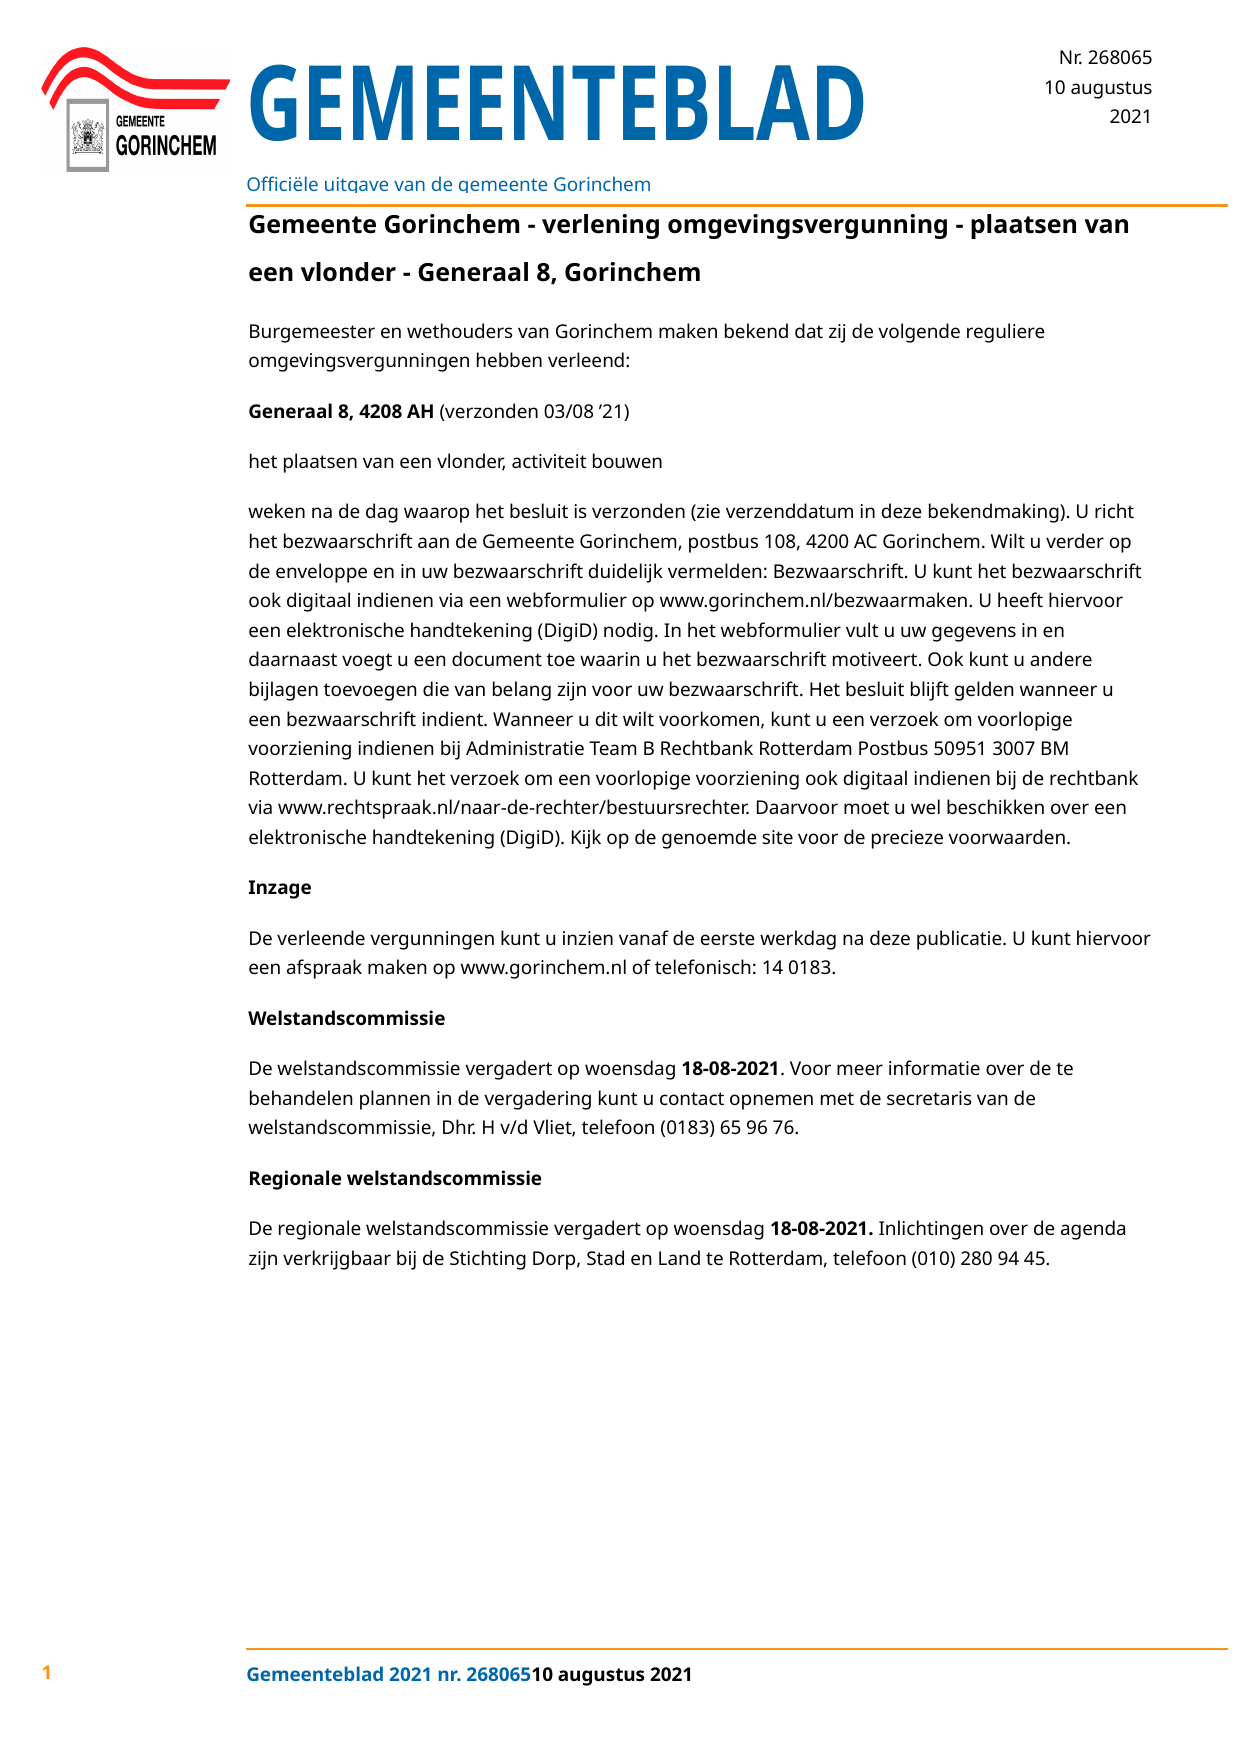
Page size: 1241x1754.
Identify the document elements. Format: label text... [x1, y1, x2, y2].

text Burgemeester en wethouders van Gorinchem maken bekend dat zij de volgende reguliere omgevingsvergunningen hebben verleend: [248, 318, 1152, 373]
text Inzage [248, 874, 1152, 900]
text Welstandscommissie [248, 1005, 1152, 1031]
text De regionale welstandscommissie vergadert op woensdag 18-08-2021. Inlichtingen over de agenda zijn verkrijgbaar bij de Stichting Dorp, Stad en Land te Rotterdam, telefoon (010) 280 94 45. [248, 1215, 1152, 1271]
text De welstandscommissie vergadert op woensdag 18-08-2021. Voor meer informatie over de te behandelen plannen in de vergadering kunt u contact opnemen met de secretaris van de welstandscommissie, Dhr. H v/d Vliet, telefoon (0183) 65 96 76. [248, 1055, 1152, 1140]
text Regionale welstandscommissie [248, 1165, 1152, 1191]
text Gemeente Gorinchem - verlening omgevingsvergunning - plaatsen van een vlonder - Generaal 8, Gorinchem [248, 207, 1152, 288]
text weken na de dag waarop het besluit is verzonden (zie verzenddatum in deze bekendmaking). U richt het bezwaarschrift aan de Gemeente Gorinchem, postbus 108, 4200 AC Gorinchem. Wilt u verder op de enveloppe en in uw bezwaarschrift duidelijk vermelden: Bezwaarschrift. U kunt het bezwaarschrift ook digitaal indienen via een webformulier op www.gorinchem.nl/bezwaarmaken. U heeft hiervoor een elektronische handtekening (DigiD) nodig. In het webformulier vult u uw gegevens in en daarnaast voegt u een document toe waarin u het bezwaarschrift motiveert. Ook kunt u andere bijlagen toevoegen die van belang zijn voor uw bezwaarschrift. Het besluit blijft gelden wanneer u een bezwaarschrift indient. Wanneer u dit wilt voorkomen, kunt u een verzoek om voorlopige voorziening indienen bij Administratie Team B Rechtbank Rotterdam Postbus 50951 3007 BM Rotterdam. U kunt het verzoek om een voorlopige voorziening ook digitaal indienen bij de rechtbank via www.rechtspraak.nl/naar-de-rechter/bestuursrechter. Daarvoor moet u wel beschikken over een elektronische handtekening (DigiD). Kijk op de genoemde site voor de precieze voorwaarden. [248, 499, 1152, 850]
text De verleende vergunningen kunt u inzien vanaf de eerste werkdag na deze publicatie. U kunt hiervoor een afspraak maken op www.gorinchem.nl of telefonisch: 14 0183. [248, 925, 1152, 980]
text het plaatsen van een vlonder, activiteit bouwen [248, 448, 1152, 474]
picture [41, 47, 231, 172]
text Generaal 8, 4208 AH (verzonden 03/08 ’21) [248, 398, 1152, 424]
